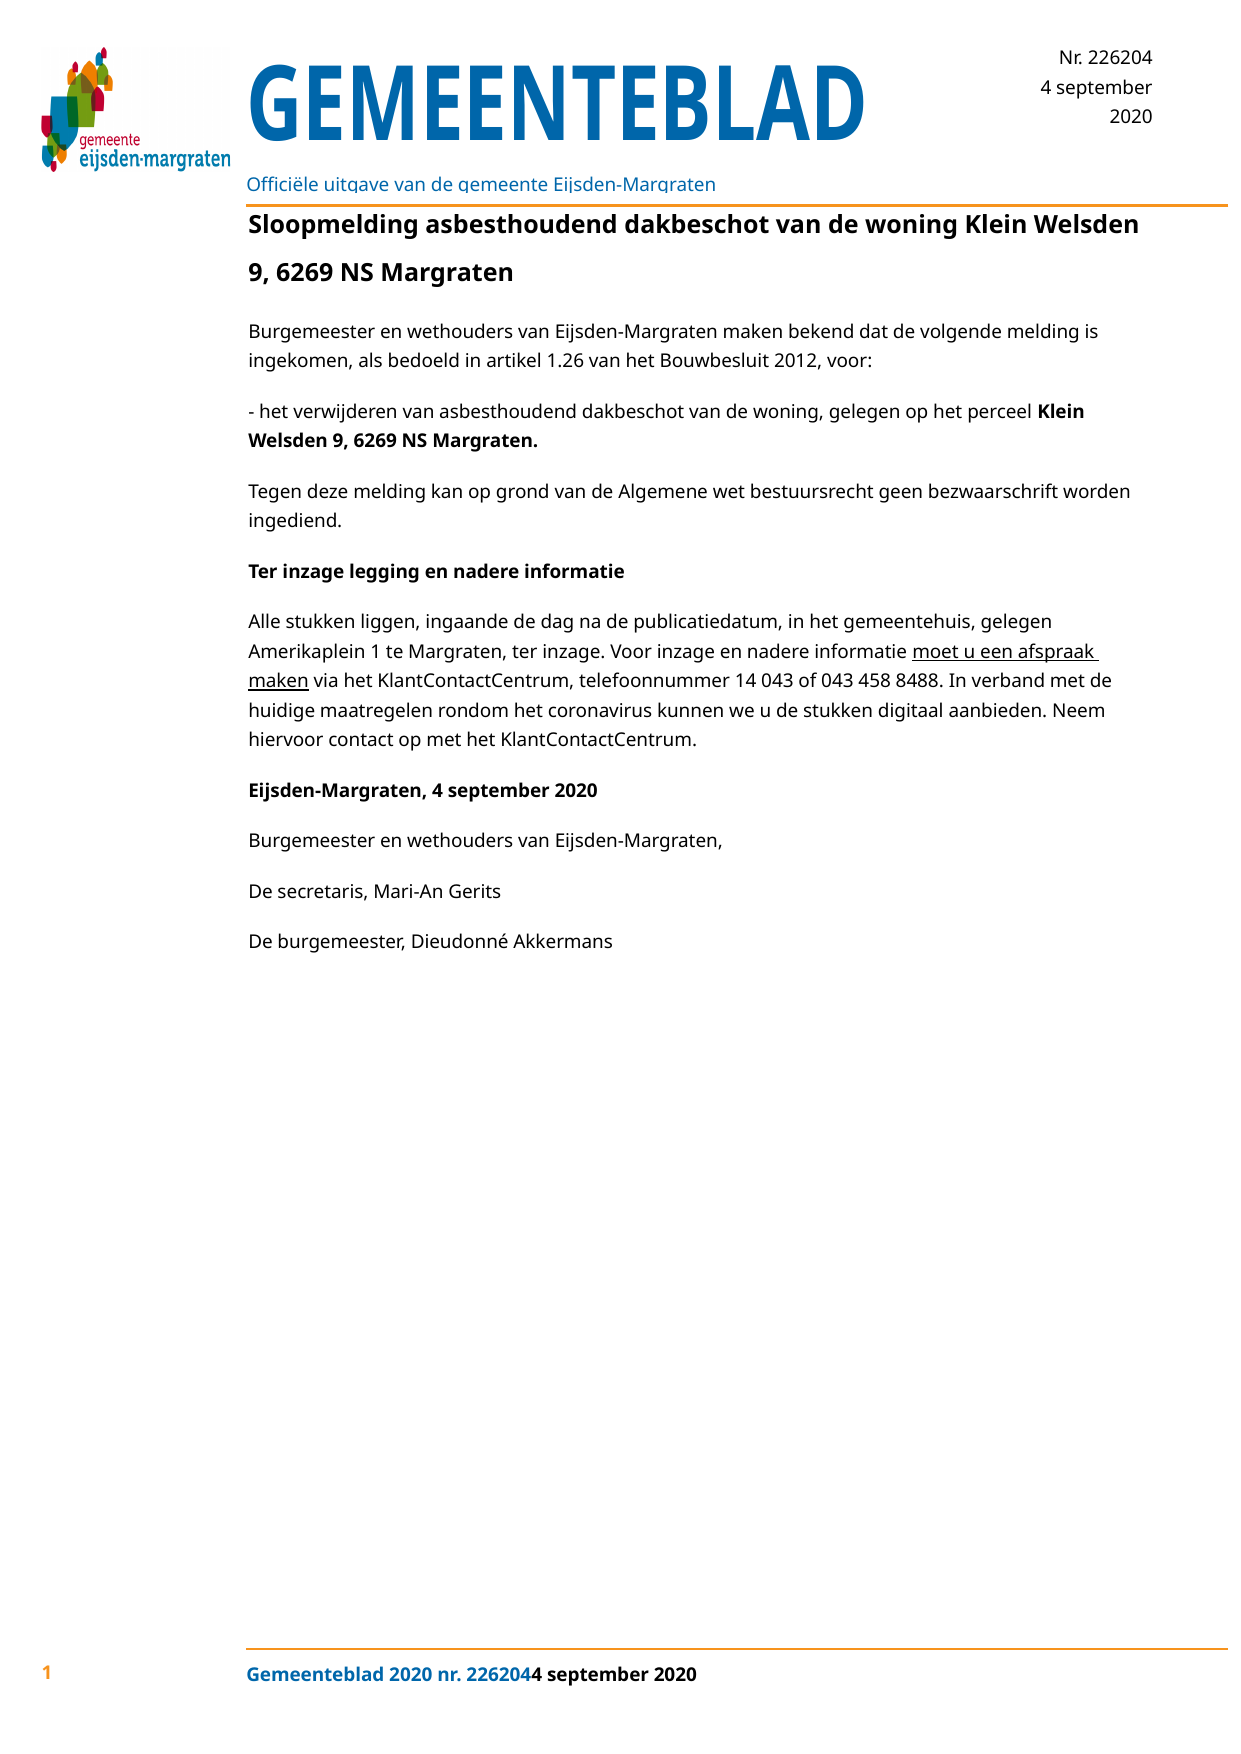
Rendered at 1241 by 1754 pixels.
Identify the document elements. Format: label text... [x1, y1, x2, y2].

text Burgemeester en wethouders van Eijsden-Margraten maken bekend dat de volgende melding is ingekomen, als bedoeld in artikel 1.26 van het Bouwbesluit 2012, voor: [248, 318, 1152, 373]
text De secretaris, Mari-An Gerits [248, 878, 1152, 904]
text Eijsden-Margraten, 4 september 2020 [248, 777, 1152, 803]
text Alle stukken liggen, ingaande de dag na de publicatiedatum, in het gemeentehuis, gelegen Amerikaplein 1 te Margraten, ter inzage. Voor inzage en nadere informatie moet u een afspraak maken via het KlantContactCentrum, telefoonnummer 14 043 of 043 458 8488. In verband met de huidige maatregelen rondom het coronavirus kunnen we u de stukken digitaal aanbieden. Neem hiervoor contact op met het KlantContactCentrum. [248, 608, 1152, 752]
text - het verwijderen van asbesthoudend dakbeschot van de woning, gelegen op het perceel Klein Welsden 9, 6269 NS Margraten. [248, 398, 1152, 453]
text Tegen deze melding kan op grond van de Algemene wet bestuursrecht geen bezwaarschrift worden ingediend. [248, 478, 1152, 533]
text Sloopmelding asbesthoudend dakbeschot van de woning Klein Welsden 9, 6269 NS Margraten [248, 207, 1152, 288]
text Ter inzage legging en nadere informatie [248, 558, 1152, 584]
text De burgemeester, Dieudonné Akkermans [248, 928, 1152, 954]
picture [41, 47, 231, 172]
text Burgemeester en wethouders van Eijsden-Margraten, [248, 827, 1152, 853]
